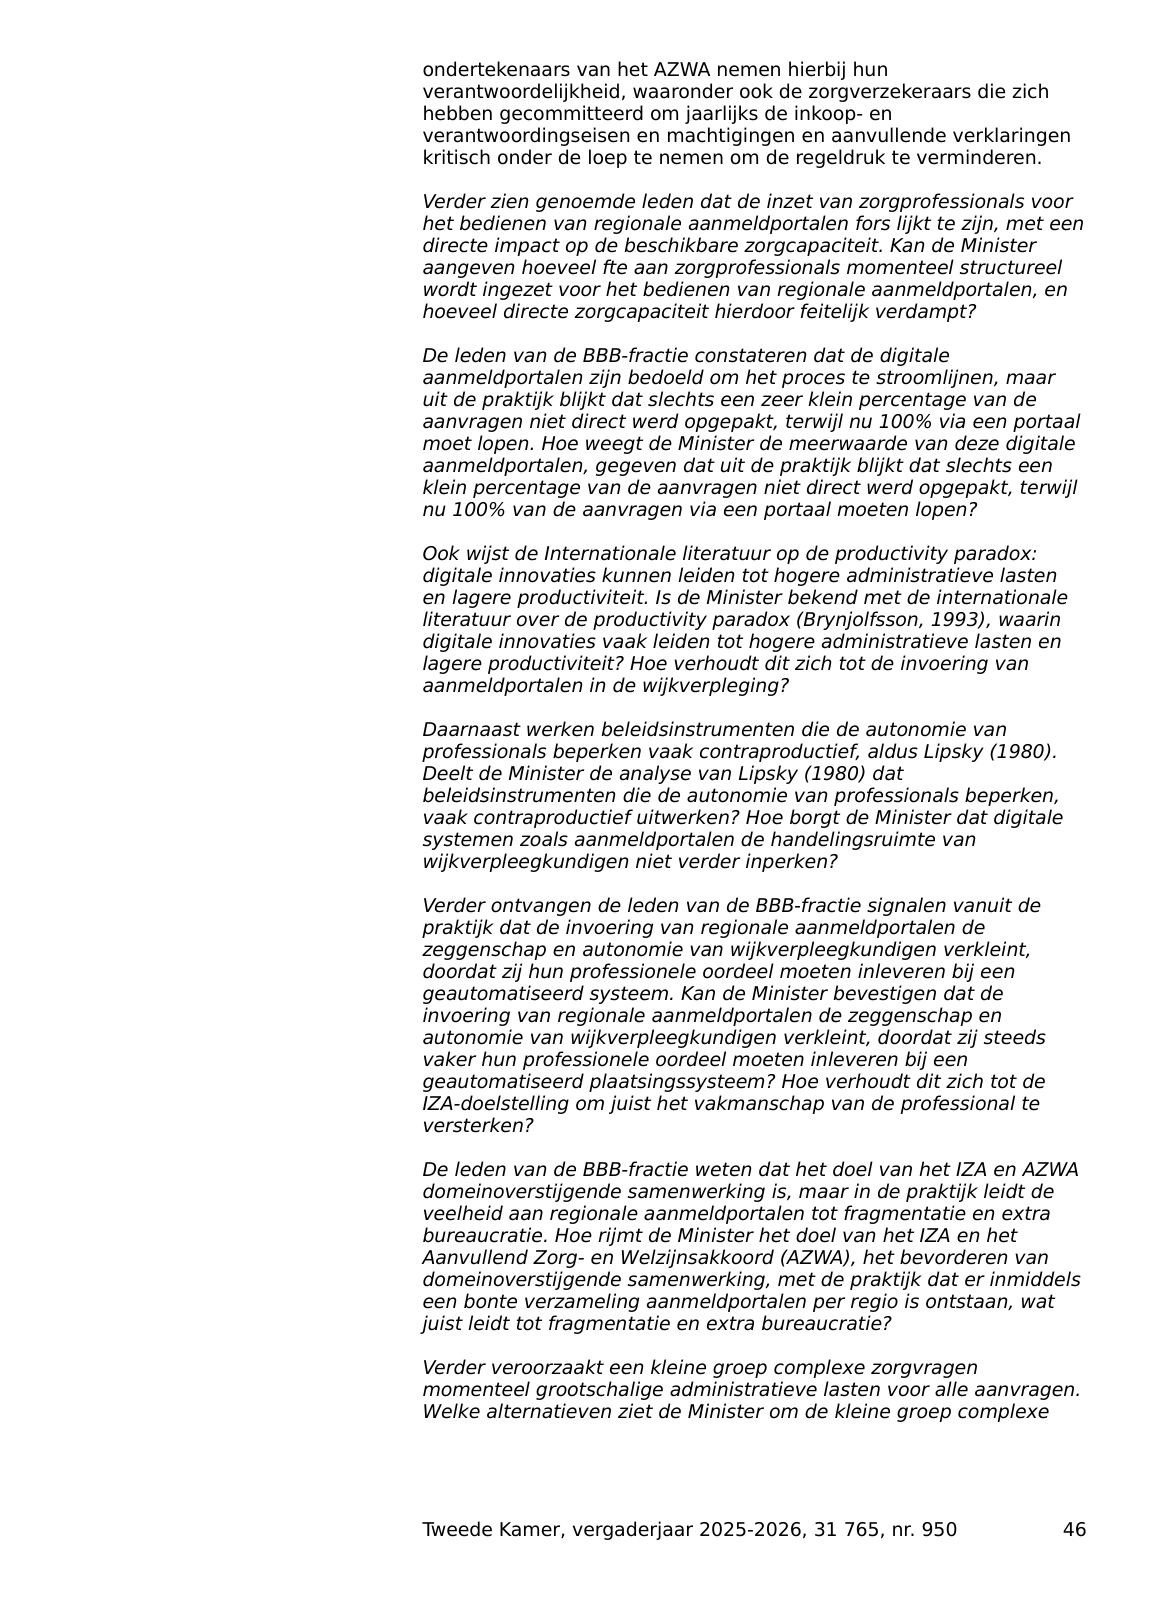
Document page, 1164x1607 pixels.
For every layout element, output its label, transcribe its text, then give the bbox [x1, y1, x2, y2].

text ondertekenaars van het AZWA nemen hierbij hun verantwoordelijkheid, waaronder ook de zorgverzekeraars die zich hebben gecommitteerd om jaarlijks de inkoop- en verantwoordingseisen en machtigingen en aanvullende verklaringen kritisch onder de loep te nemen om de regeldruk te verminderen. [422, 59, 1087, 169]
text De leden van de BBB-fractie constateren dat de digitale aanmeldportalen zijn bedoeld om het proces te stroomlijnen, maar uit de praktijk blijkt dat slechts een zeer klein percentage van de aanvragen niet direct werd opgepakt, terwijl nu 100% via een portaal moet lopen. Hoe weegt de Minister de meerwaarde van deze digitale aanmeldportalen, gegeven dat uit de praktijk blijkt dat slechts een klein percentage van de aanvragen niet direct werd opgepakt, terwijl nu 100% van de aanvragen via een portaal moeten lopen? [422, 345, 1087, 521]
text Verder zien genoemde leden dat de inzet van zorgprofessionals voor het bedienen van regionale aanmeldportalen fors lijkt te zijn, met een directe impact op de beschikbare zorgcapaciteit. Kan de Minister aangeven hoeveel fte aan zorgprofessionals momenteel structureel wordt ingezet voor het bedienen van regionale aanmeldportalen, en hoeveel directe zorgcapaciteit hierdoor feitelijk verdampt? [422, 191, 1087, 323]
text Ook wijst de Internationale literatuur op de productivity paradox: digitale innovaties kunnen leiden tot hogere administratieve lasten en lagere productiviteit. Is de Minister bekend met de internationale literatuur over de productivity paradox (Brynjolfsson, 1993), waarin digitale innovaties vaak leiden tot hogere administratieve lasten en lagere productiviteit? Hoe verhoudt dit zich tot de invoering van aanmeldportalen in de wijkverpleging? [422, 543, 1087, 697]
text De leden van de BBB-fractie weten dat het doel van het IZA en AZWA domeinoverstijgende samenwerking is, maar in de praktijk leidt de veelheid aan regionale aanmeldportalen tot fragmentatie en extra bureaucratie. Hoe rijmt de Minister het doel van het IZA en het Aanvullend Zorg- en Welzijnsakkoord (AZWA), het bevorderen van domeinoverstijgende samenwerking, met de praktijk dat er inmiddels een bonte verzameling aanmeldportalen per regio is ontstaan, wat juist leidt tot fragmentatie en extra bureaucratie? [422, 1159, 1087, 1335]
text Verder veroorzaakt een kleine groep complexe zorgvragen momenteel grootschalige administratieve lasten voor alle aanvragen. Welke alternatieven ziet de Minister om de kleine groep complexe [422, 1357, 1087, 1423]
text Daarnaast werken beleidsinstrumenten die de autonomie van professionals beperken vaak contraproductief, aldus Lipsky (1980). Deelt de Minister de analyse van Lipsky (1980) dat beleidsinstrumenten die de autonomie van professionals beperken, vaak contraproductief uitwerken? Hoe borgt de Minister dat digitale systemen zoals aanmeldportalen de handelingsruimte van wijkverpleegkundigen niet verder inperken? [422, 719, 1087, 873]
text Verder ontvangen de leden van de BBB-fractie signalen vanuit de praktijk dat de invoering van regionale aanmeldportalen de zeggenschap en autonomie van wijkverpleegkundigen verkleint, doordat zij hun professionele oordeel moeten inleveren bij een geautomatiseerd systeem. Kan de Minister bevestigen dat de invoering van regionale aanmeldportalen de zeggenschap en autonomie van wijkverpleegkundigen verkleint, doordat zij steeds vaker hun professionele oordeel moeten inleveren bij een geautomatiseerd plaatsingssysteem? Hoe verhoudt dit zich tot de IZA-doelstelling om juist het vakmanschap van de professional te versterken? [422, 895, 1087, 1137]
